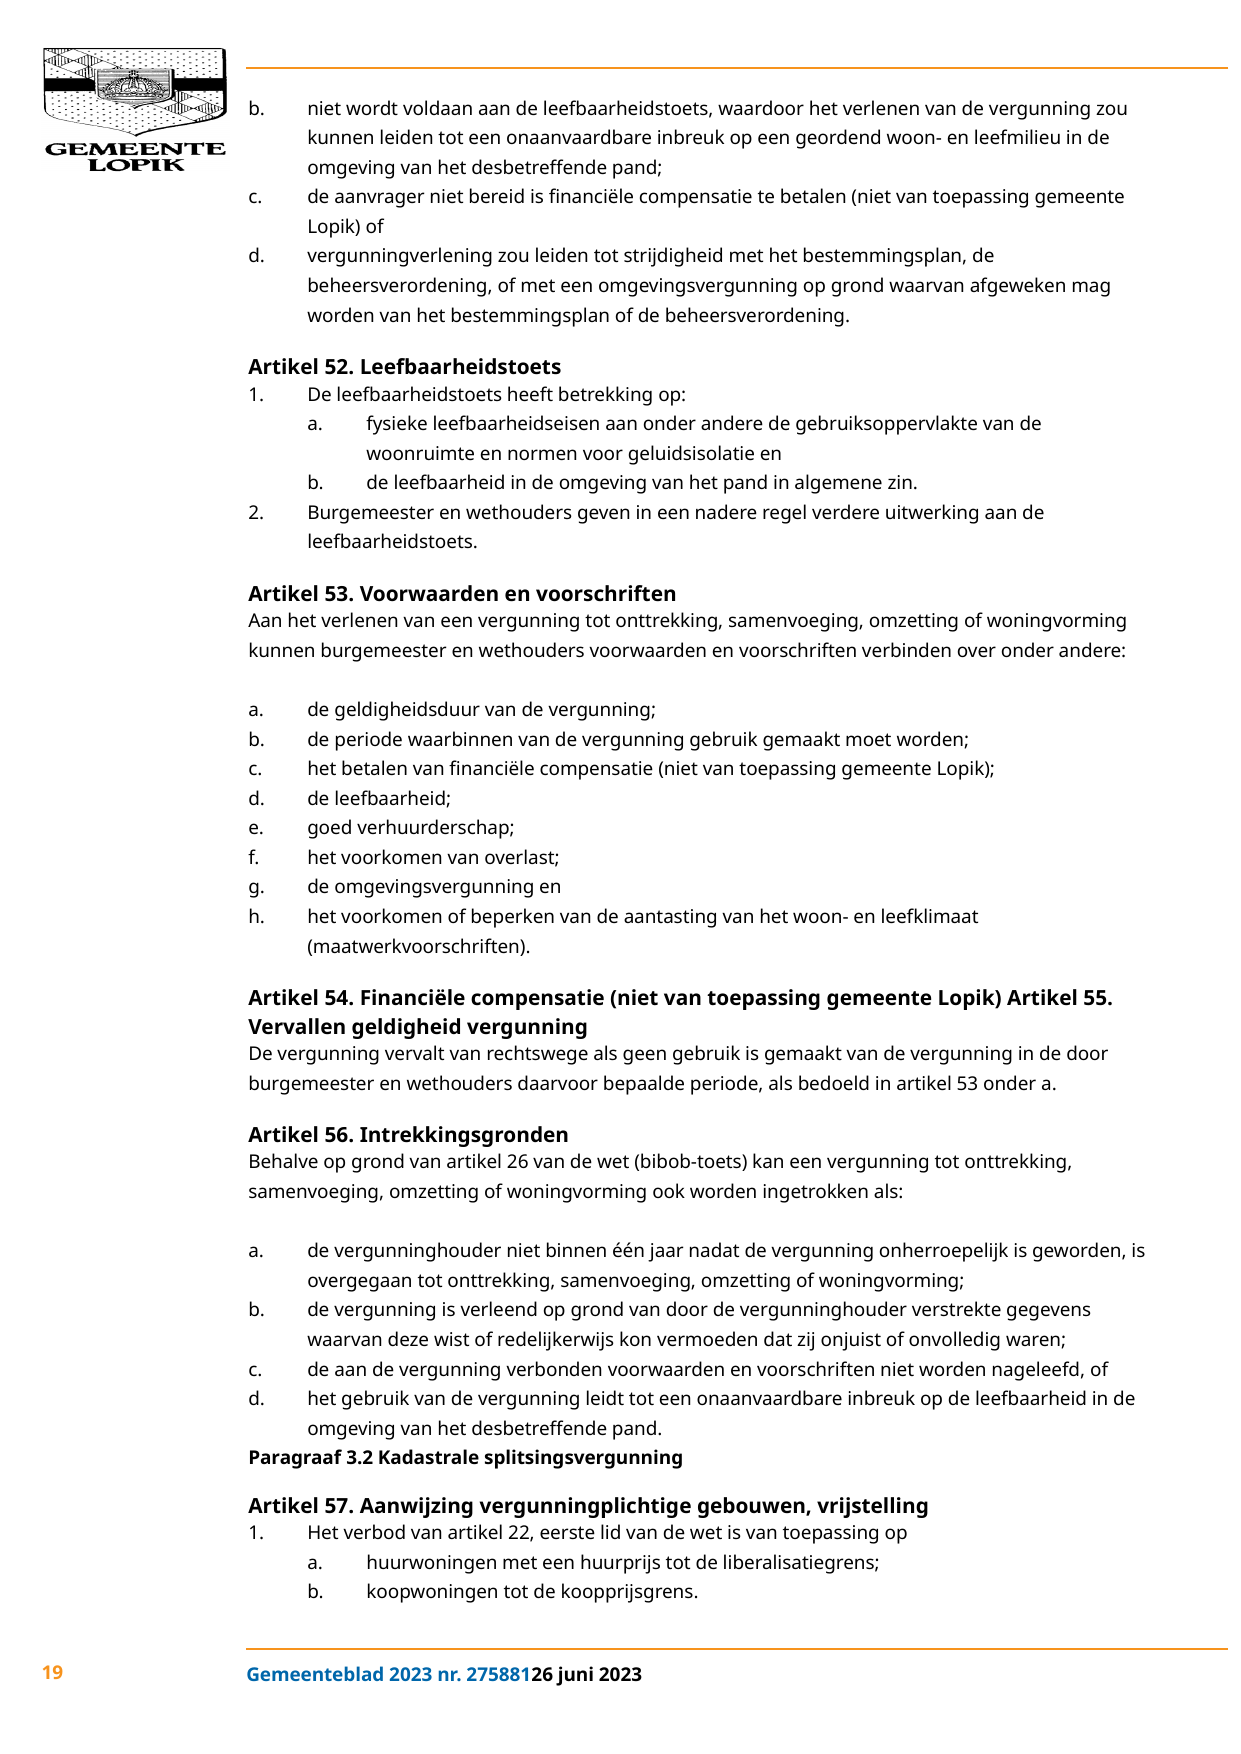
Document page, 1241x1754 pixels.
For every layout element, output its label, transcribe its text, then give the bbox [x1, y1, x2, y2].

list huurwoningen met een huurprijs tot de liberalisatiegrens; [307, 1549, 1152, 1575]
picture [41, 47, 231, 172]
list de vergunning is verleend op grond van door de vergunninghouder verstrekte gegevens waarvan deze wist of redelijkerwijs kon vermoeden dat zij onjuist of onvolledig waren; [248, 1297, 1152, 1352]
list de periode waarbinnen van de vergunning gebruik gemaakt moet worden; [248, 726, 1152, 752]
list de vergunninghouder niet binnen één jaar nadat de vergunning onherroepelijk is geworden, is overgegaan tot onttrekking, samenvoeging, omzetting of woningvorming; [248, 1237, 1152, 1293]
text Artikel 53. Voorwaarden en voorschriften [248, 579, 1152, 607]
list koopwoningen tot de koopprijsgrens. [307, 1579, 1152, 1604]
text Aan het verlenen van een vergunning tot onttrekking, samenvoeging, omzetting of woningvorming kunnen burgemeester en wethouders voorwaarden en voorschriften verbinden over onder andere: [248, 607, 1152, 663]
list het voorkomen of beperken van de aantasting van het woon- en leefklimaat (maatwerkvoorschriften). [248, 903, 1152, 959]
list de omgevingsvergunning en [248, 874, 1152, 899]
list De leefbaarheidstoets heeft betrekking op: [248, 381, 1152, 406]
text Artikel 56. Intrekkingsgronden [248, 1120, 1152, 1149]
text Artikel 52. Leefbaarheidstoets [248, 352, 1152, 381]
list Het verbod van artikel 22, eerste lid van de wet is van toepassing op [248, 1519, 1152, 1545]
list de aan de vergunning verbonden voorwaarden en voorschriften niet worden nageleefd, of [248, 1356, 1152, 1381]
text De vergunning vervalt van rechtswege als geen gebruik is gemaakt van de vergunning in de door burgemeester en wethouders daarvoor bepaalde periode, als bedoeld in artikel 53 onder a. [248, 1040, 1152, 1096]
list de leefbaarheid in de omgeving van het pand in algemene zin. [307, 469, 1152, 495]
text Paragraaf 3.2 Kadastrale splitsingsvergunning [248, 1444, 1152, 1470]
text Artikel 54. Financiële compensatie (niet van toepassing gemeente Lopik) Artikel 55. Vervallen geldigheid vergunning [248, 983, 1152, 1040]
list Burgemeester en wethouders geven in een nadere regel verdere uitwerking aan de leefbaarheidstoets. [248, 499, 1152, 554]
list de geldigheidsduur van de vergunning; [248, 696, 1152, 722]
list het betalen van financiële compensatie (niet van toepassing gemeente Lopik); [248, 755, 1152, 781]
list het gebruik van de vergunning leidt tot een onaanvaardbare inbreuk op de leefbaarheid in de omgeving van het desbetreffende pand. [248, 1385, 1152, 1441]
list de aanvrager niet bereid is financiële compensatie te betalen (niet van toepassing gemeente Lopik) of [248, 183, 1152, 239]
list niet wordt voldaan aan de leefbaarheidstoets, waardoor het verlenen van de vergunning zou kunnen leiden tot een onaanvaardbare inbreuk op een geordend woon- en leefmilieu in de omgeving van het desbetreffende pand; [248, 95, 1152, 180]
list goed verhuurderschap; [248, 814, 1152, 840]
text Behalve op grond van artikel 26 van de wet (bibob-toets) kan een vergunning tot onttrekking, samenvoeging, omzetting of woningvorming ook worden ingetrokken als: [248, 1149, 1152, 1204]
list fysieke leefbaarheidseisen aan onder andere de gebruiksoppervlakte van de woonruimte en normen voor geluidsisolatie en [307, 410, 1152, 466]
list het voorkomen van overlast; [248, 844, 1152, 870]
list de leefbaarheid; [248, 785, 1152, 811]
text Artikel 57. Aanwijzing vergunningplichtige gebouwen, vrijstelling [248, 1491, 1152, 1519]
list vergunningverlening zou leiden tot strijdigheid met het bestemmingsplan, de beheersverordening, of met een omgevingsvergunning op grond waarvan afgeweken mag worden van het bestemmingsplan of de beheersverordening. [248, 243, 1152, 328]
